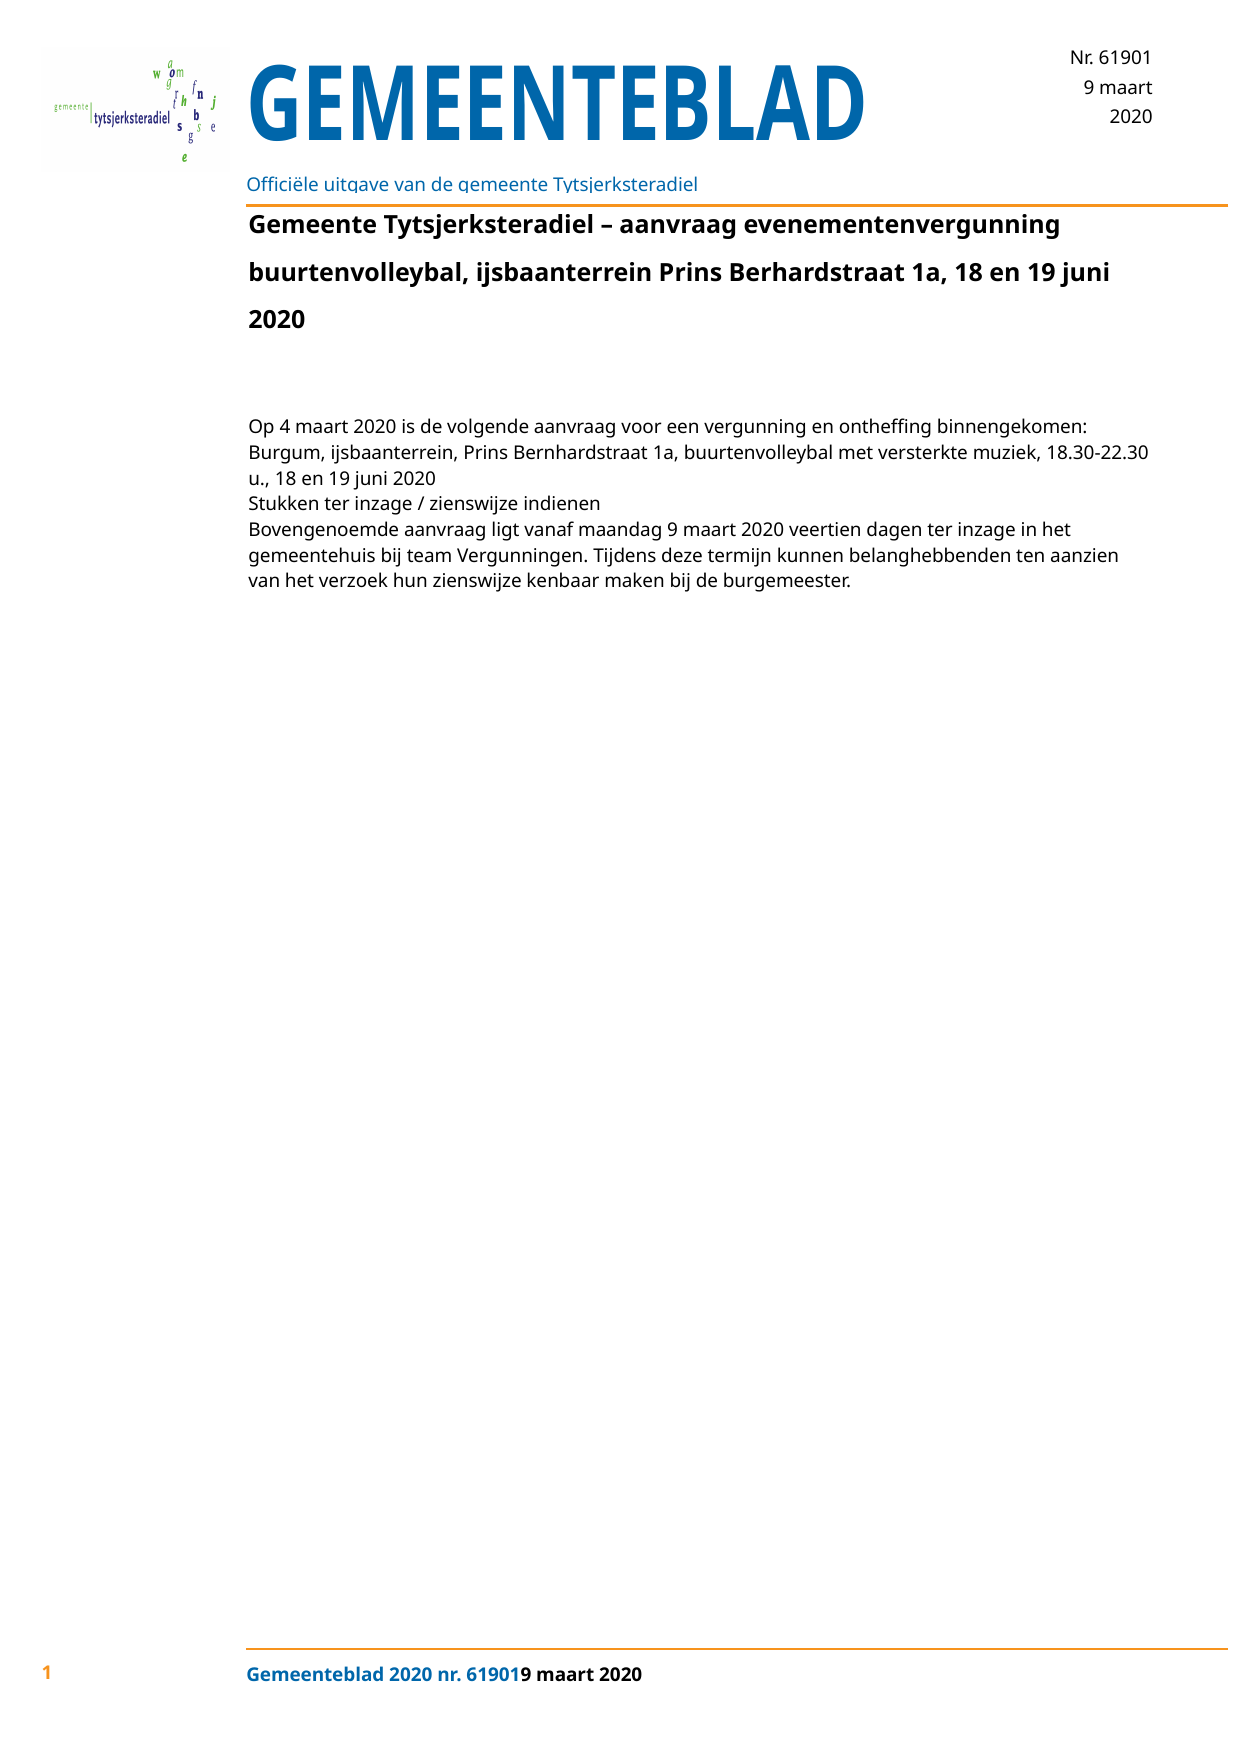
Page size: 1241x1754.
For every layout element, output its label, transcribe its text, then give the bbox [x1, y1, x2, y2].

text Stukken ter inzage / zienswijze indienen [248, 491, 1152, 516]
text Bovengenoemde aanvraag ligt vanaf maandag 9 maart 2020 veertien dagen ter inzage in het gemeentehuis bij team Vergunningen. Tijdens deze termijn kunnen belanghebbenden ten aanzien van het verzoek hun zienswijze kenbaar maken bij de burgemeester. [248, 516, 1152, 593]
text Gemeente Tytsjerksteradiel – aanvraag evenementenvergunning buurtenvolleybal, ijsbaanterrein Prins Berhardstraat 1a, 18 en 19 juni 2020 [248, 207, 1152, 336]
text Burgum, ijsbaanterrein, Prins Bernhardstraat 1a, buurtenvolleybal met versterkte muziek, 18.30-22.30 u., 18 en 19 juni 2020 [248, 439, 1152, 491]
picture [41, 47, 231, 172]
text Op 4 maart 2020 is de volgende aanvraag voor een vergunning en ontheffing binnengekomen: [248, 413, 1152, 439]
